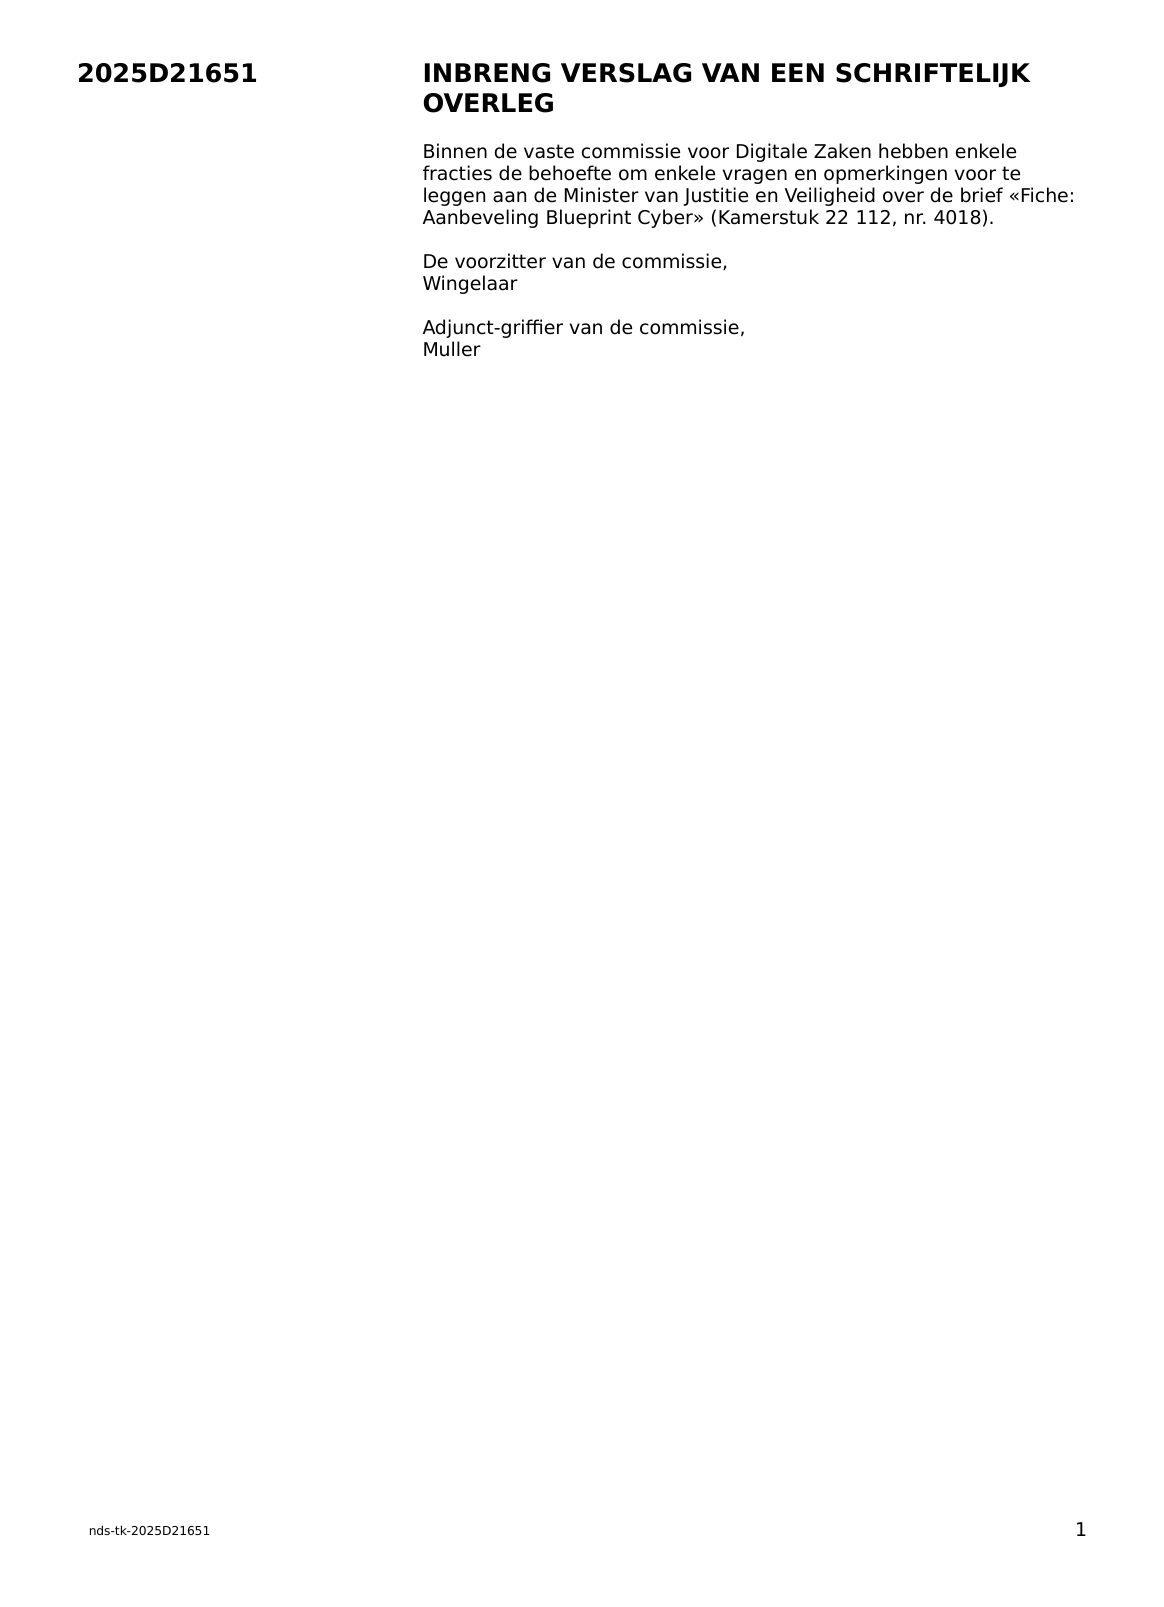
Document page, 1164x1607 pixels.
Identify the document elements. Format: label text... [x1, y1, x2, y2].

text Binnen de vaste commissie voor Digitale Zaken hebben enkele fracties de behoefte om enkele vragen en opmerkingen voor te leggen aan de Minister van Justitie en Veiligheid over de brief «Fiche: Aanbeveling Blueprint Cyber» (Kamerstuk 22 112, nr. 4018). [422, 141, 1087, 228]
text 2025D21651 INBRENG VERSLAG VAN EEN SCHRIFTELIJK OVERLEG [77, 59, 1087, 118]
text nds-tk-2025D21651 [88, 1524, 323, 1538]
text Adjunct-griffier van de commissie, [422, 317, 1087, 339]
text Wingelaar [422, 273, 1087, 295]
text De voorzitter van de commissie, [422, 251, 1087, 273]
text Muller [422, 339, 1087, 361]
